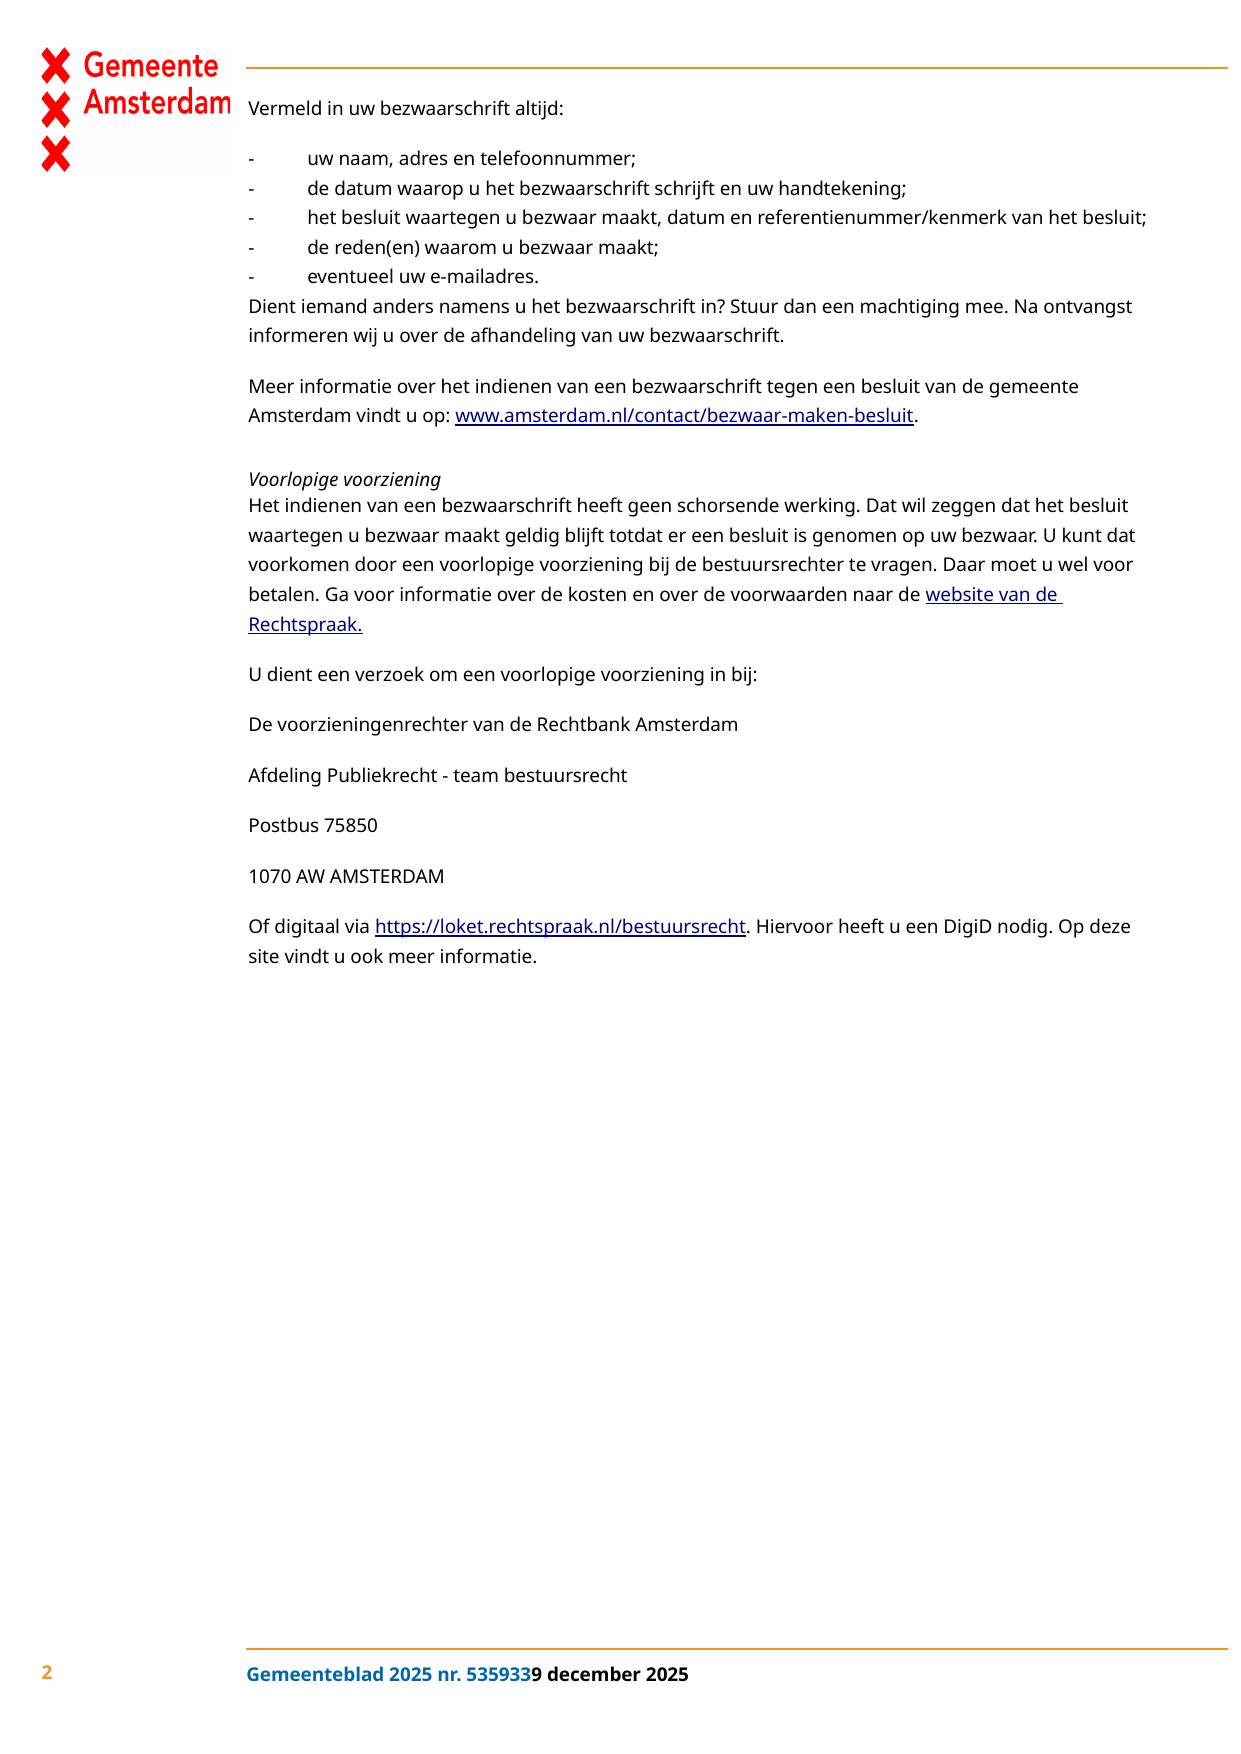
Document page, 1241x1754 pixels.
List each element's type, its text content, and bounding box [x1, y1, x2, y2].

text Of digitaal via https://loket.rechtspraak.nl/bestuursrecht. Hiervoor heeft u een DigiD nodig. Op deze site vindt u ook meer informatie. [248, 913, 1152, 968]
list de datum waarop u het bezwaarschrift schrijft en uw handtekening; [248, 175, 1152, 201]
text Postbus 75850 [248, 812, 1152, 838]
text Dient iemand anders namens u het bezwaarschrift in? Stuur dan een machtiging mee. Na ontvangst informeren wij u over de afhandeling van uw bezwaarschrift. [248, 293, 1152, 348]
picture [41, 47, 231, 172]
text Afdeling Publiekrecht - team bestuursrecht [248, 762, 1152, 788]
text Het indienen van een bezwaarschrift heeft geen schorsende werking. Dat wil zeggen dat het besluit waartegen u bezwaar maakt geldig blijft totdat er een besluit is genomen op uw bezwaar. U kunt dat voorkomen door een voorlopige voorziening bij de bestuursrechter te vragen. Daar moet u wel voor betalen. Ga voor informatie over de kosten en over de voorwaarden naar de website van de Rechtspraak. [248, 492, 1152, 636]
text U dient een verzoek om een voorlopige voorziening in bij: [248, 661, 1152, 687]
text De voorzieningenrechter van de Rechtbank Amsterdam [248, 712, 1152, 737]
list het besluit waartegen u bezwaar maakt, datum en referentienummer/kenmerk van het besluit; [248, 204, 1152, 230]
list de reden(en) waarom u bezwaar maakt; [248, 234, 1152, 260]
list uw naam, adres en telefoonnummer; [248, 145, 1152, 171]
text Voorlopige voorziening [248, 467, 1152, 492]
text Meer informatie over het indienen van een bezwaarschrift tegen een besluit van de gemeente Amsterdam vindt u op: www.amsterdam.nl/contact/bezwaar-maken-besluit. [248, 373, 1152, 428]
text Vermeld in uw bezwaarschrift altijd: [248, 95, 1152, 121]
list eventueel uw e-mailadres. [248, 263, 1152, 289]
text 1070 AW AMSTERDAM [248, 863, 1152, 888]
